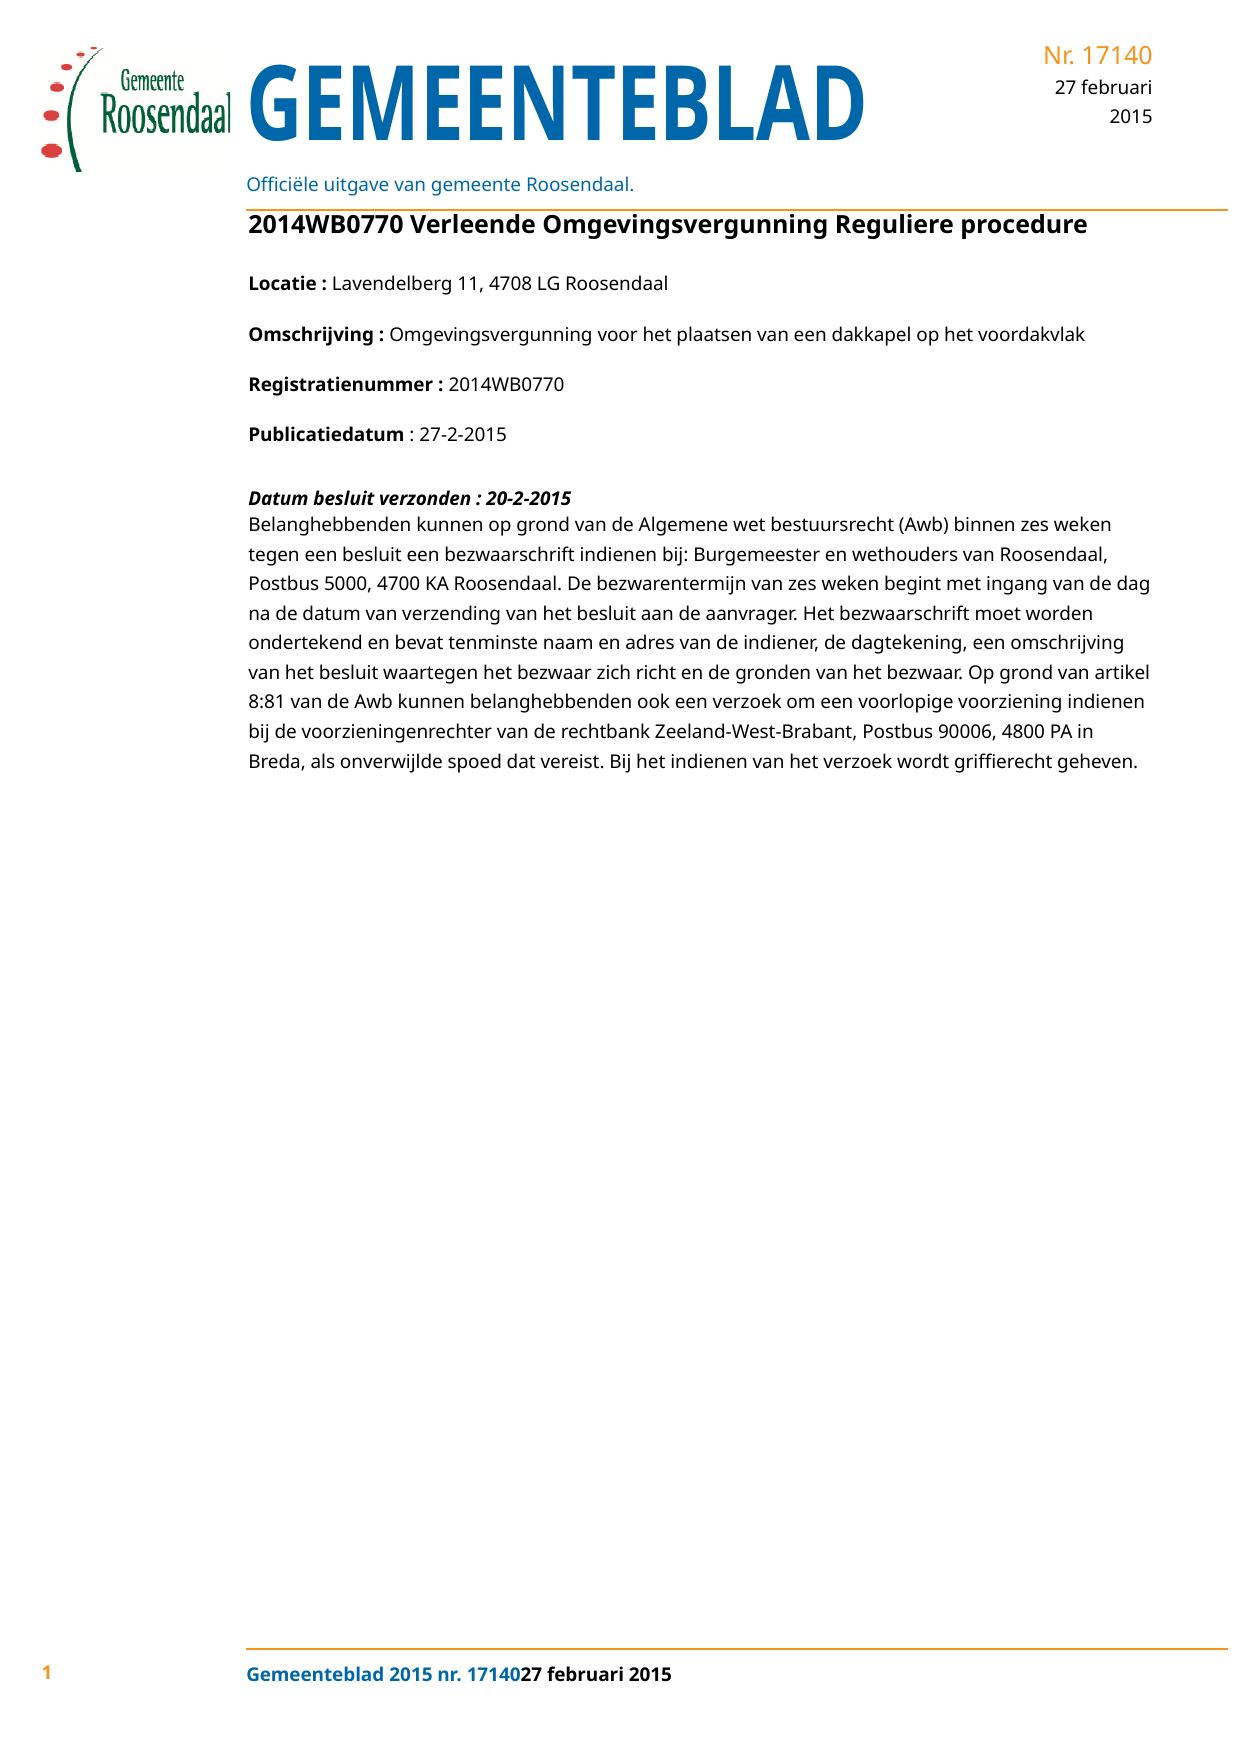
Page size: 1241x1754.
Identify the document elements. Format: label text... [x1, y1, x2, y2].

text Publicatiedatum : 27-2-2015 [248, 422, 1152, 447]
text Datum besluit verzonden : 20-2-2015 [248, 486, 1152, 511]
text Locatie : Lavendelberg 11, 4708 LG Roosendaal [248, 270, 1152, 296]
text Omschrijving : Omgevingsvergunning voor het plaatsen van een dakkapel op het voordakvlak [248, 321, 1152, 346]
text 2014WB0770 Verleende Omgevingsvergunning Reguliere procedure [248, 211, 1152, 241]
text Belanghebbenden kunnen op grond van de Algemene wet bestuursrecht (Awb) binnen zes weken tegen een besluit een bezwaarschrift indienen bij: Burgemeester en wethouders van Roosendaal, Postbus 5000, 4700 KA Roosendaal. De bezwarentermijn van zes weken begint met ingang van de dag na de datum van verzending van het besluit aan de aanvrager. Het bezwaarschrift moet worden ondertekend en bevat tenminste naam en adres van de indiener, de dagtekening, een omschrijving van het besluit waartegen het bezwaar zich richt en de gronden van het bezwaar. Op grond van artikel 8:81 van de Awb kunnen belanghebbenden ook een verzoek om een voorlopige voorziening indienen bij de voorzieningenrechter van de rechtbank Zeeland-West-Brabant, Postbus 90006, 4800 PA in Breda, als onverwijlde spoed dat vereist. Bij het indienen van het verzoek wordt griffierecht geheven. [248, 511, 1152, 774]
text Registratienummer : 2014WB0770 [248, 371, 1152, 397]
picture [41, 47, 231, 172]
